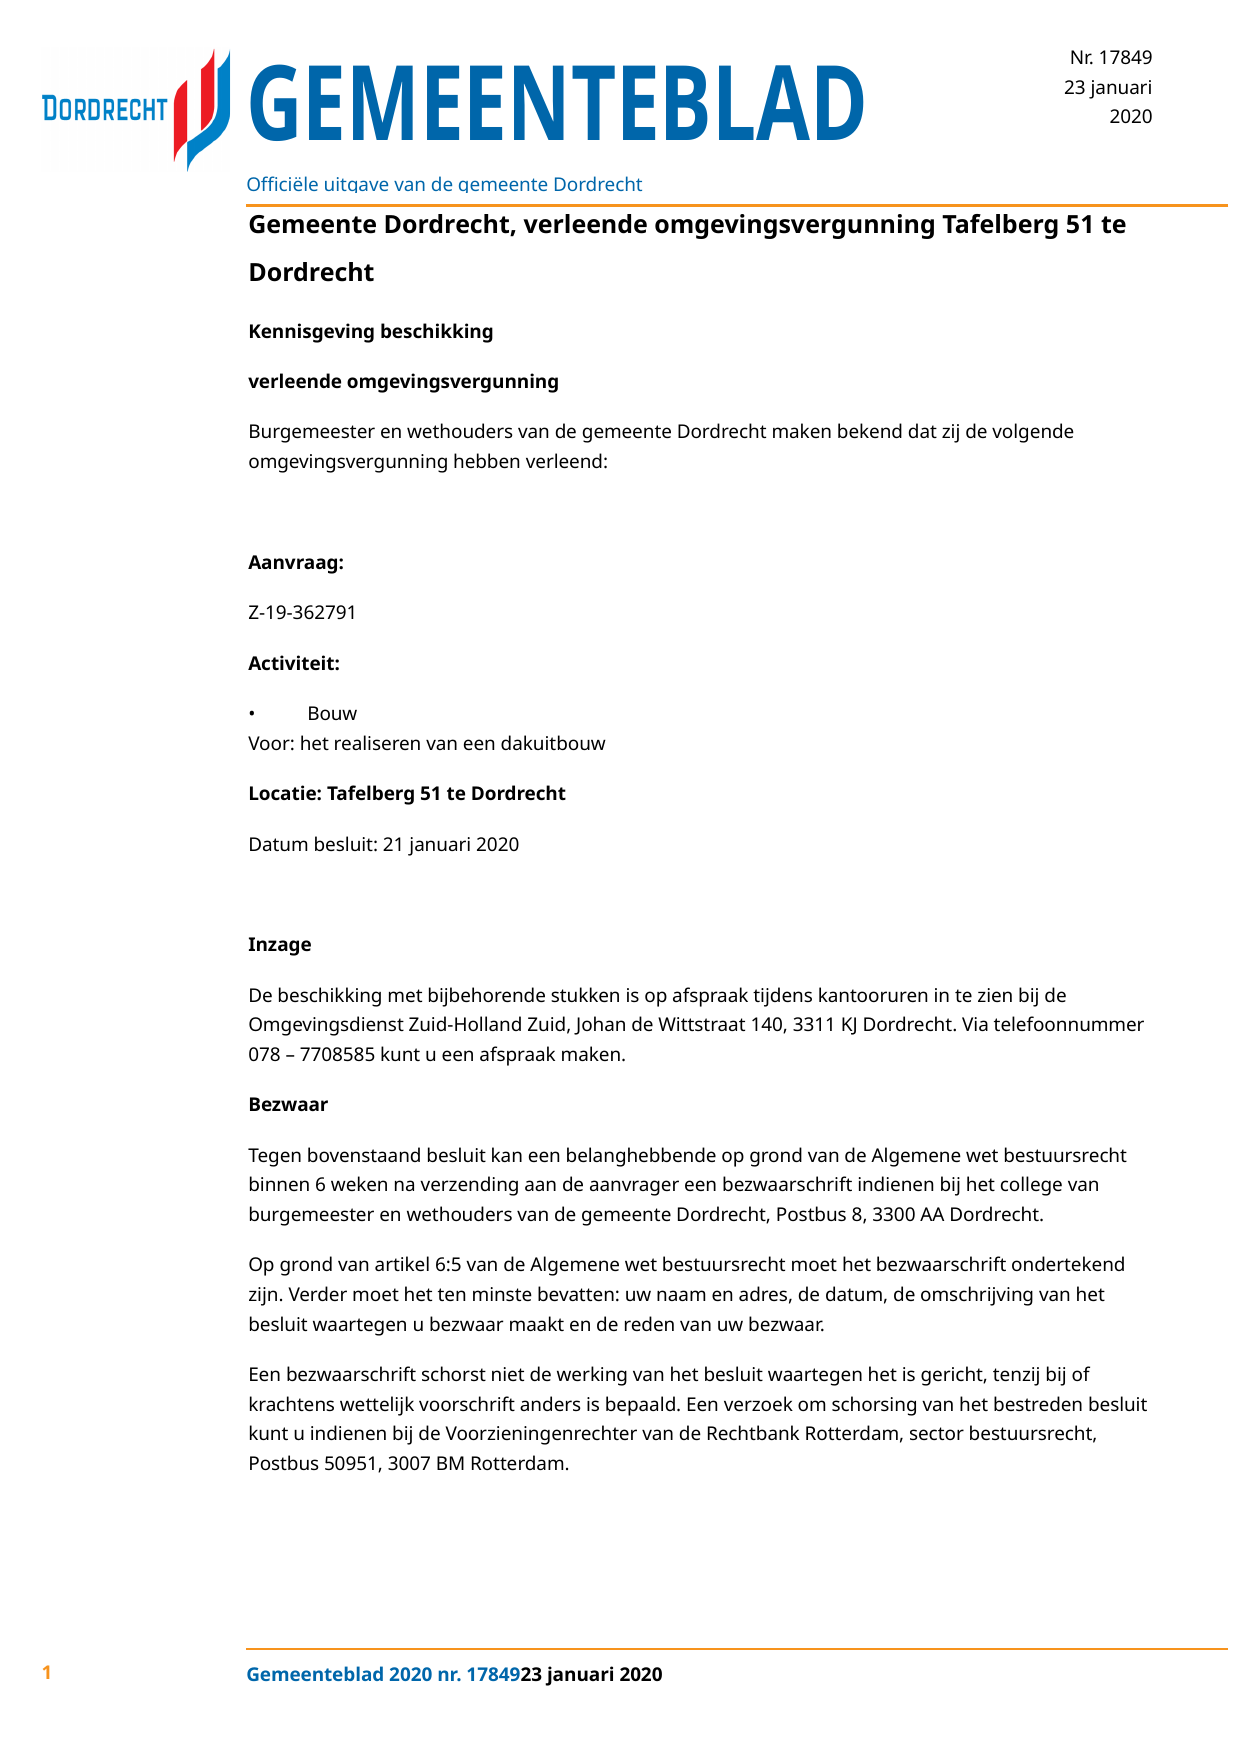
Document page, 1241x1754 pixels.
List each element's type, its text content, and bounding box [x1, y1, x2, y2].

text Kennisgeving beschikking [248, 318, 1152, 344]
picture [41, 47, 231, 172]
text Burgemeester en wethouders van de gemeente Dordrecht maken bekend dat zij de volgende omgevingsvergunning hebben verleend: [248, 419, 1152, 474]
text Z-19-362791 [248, 599, 1152, 625]
list Bouw [248, 700, 1152, 726]
text Voor: het realiseren van een dakuitbouw [248, 730, 1152, 756]
text Aanvraag: [248, 549, 1152, 575]
text Tegen bovenstaand besluit kan een belanghebbende op grond van de Algemene wet bestuursrecht binnen 6 weken na verzending aan de aanvrager een bezwaarschrift indienen bij het college van burgemeester en wethouders van de gemeente Dordrecht, Postbus 8, 3300 AA Dordrecht. [248, 1142, 1152, 1227]
text Gemeente Dordrecht, verleende omgevingsvergunning Tafelberg 51 te Dordrecht [248, 207, 1152, 288]
text Bezwaar [248, 1092, 1152, 1117]
text Inzage [248, 932, 1152, 957]
text verleende omgevingsvergunning [248, 368, 1152, 394]
text Activiteit: [248, 650, 1152, 676]
text Een bezwaarschrift schorst niet de werking van het besluit waartegen het is gericht, tenzij bij of krachtens wettelijk voorschrift anders is bepaald. Een verzoek om schorsing van het bestreden besluit kunt u indienen bij de Voorzieningenrechter van de Rechtbank Rotterdam, sector bestuursrecht, Postbus 50951, 3007 BM Rotterdam. [248, 1361, 1152, 1476]
text Locatie: Tafelberg 51 te Dordrecht [248, 780, 1152, 806]
text Datum besluit: 21 januari 2020 [248, 831, 1152, 857]
text De beschikking met bijbehorende stukken is op afspraak tijdens kantooruren in te zien bij de Omgevingsdienst Zuid-Holland Zuid, Johan de Wittstraat 140, 3311 KJ Dordrecht. Via telefoonnummer 078 – 7708585 kunt u een afspraak maken. [248, 982, 1152, 1067]
text Op grond van artikel 6:5 van de Algemene wet bestuursrecht moet het bezwaarschrift ondertekend zijn. Verder moet het ten minste bevatten: uw naam en adres, de datum, de omschrijving van het besluit waartegen u bezwaar maakt en de reden van uw bezwaar. [248, 1252, 1152, 1337]
